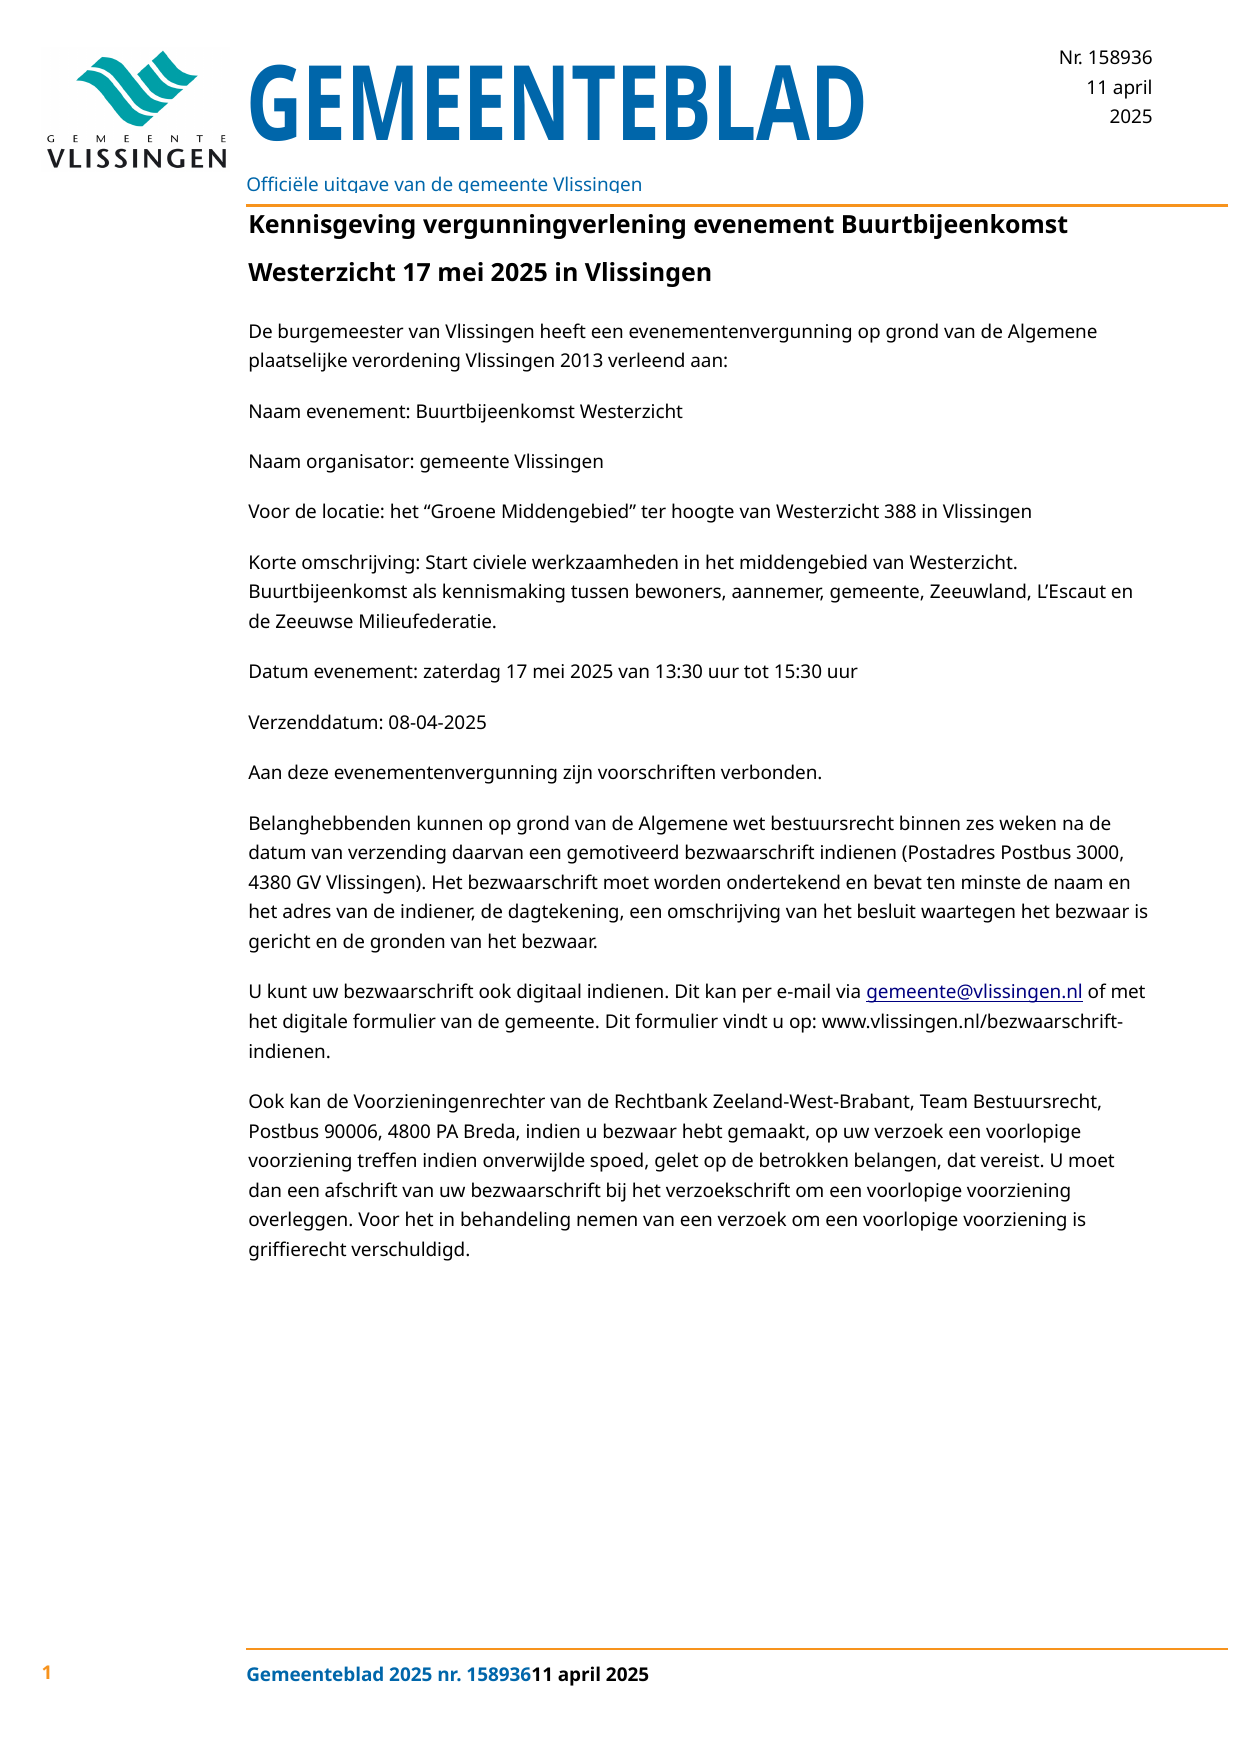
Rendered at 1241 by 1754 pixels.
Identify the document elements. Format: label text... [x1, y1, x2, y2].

text Aan deze evenementenvergunning zijn voorschriften verbonden. [248, 759, 1152, 785]
text Ook kan de Voorzieningenrechter van de Rechtbank Zeeland-West-Brabant, Team Bestuursrecht, Postbus 90006, 4800 PA Breda, indien u bezwaar hebt gemaakt, op uw verzoek een voorlopige voorziening treffen indien onverwijlde spoed, gelet op de betrokken belangen, dat vereist. U moet dan een afschrift van uw bezwaarschrift bij het verzoekschrift om een voorlopige voorziening overleggen. Voor het in behandeling nemen van een verzoek om een voorlopige voorziening is griffierecht verschuldigd. [248, 1088, 1152, 1262]
text Datum evenement: zaterdag 17 mei 2025 van 13:30 uur tot 15:30 uur [248, 659, 1152, 684]
text Naam organisator: gemeente Vlissingen [248, 448, 1152, 474]
picture [41, 47, 231, 172]
text Kennisgeving vergunningverlening evenement Buurtbijeenkomst Westerzicht 17 mei 2025 in Vlissingen [248, 207, 1152, 288]
text U kunt uw bezwaarschrift ook digitaal indienen. Dit kan per e-mail via gemeente@vlissingen.nl of met het digitale formulier van de gemeente. Dit formulier vindt u op: www.vlissingen.nl/bezwaarschrift-indienen. [248, 979, 1152, 1064]
text Verzenddatum: 08-04-2025 [248, 709, 1152, 735]
text Korte omschrijving: Start civiele werkzaamheden in het middengebied van Westerzicht. Buurtbijeenkomst als kennismaking tussen bewoners, aannemer, gemeente, Zeeuwland, L’Escaut en de Zeeuwse Milieufederatie. [248, 549, 1152, 634]
text Voor de locatie: het “Groene Middengebied” ter hoogte van Westerzicht 388 in Vlissingen [248, 499, 1152, 524]
text Belanghebbenden kunnen op grond van de Algemene wet bestuursrecht binnen zes weken na de datum van verzending daarvan een gemotiveerd bezwaarschrift indienen (Postadres Postbus 3000, 4380 GV Vlissingen). Het bezwaarschrift moet worden ondertekend en bevat ten minste de naam en het adres van de indiener, de dagtekening, een omschrijving van het besluit waartegen het bezwaar is gericht en de gronden van het bezwaar. [248, 810, 1152, 954]
text Naam evenement: Buurtbijeenkomst Westerzicht [248, 398, 1152, 424]
text De burgemeester van Vlissingen heeft een evenementenvergunning op grond van de Algemene plaatselijke verordening Vlissingen 2013 verleend aan: [248, 318, 1152, 373]
